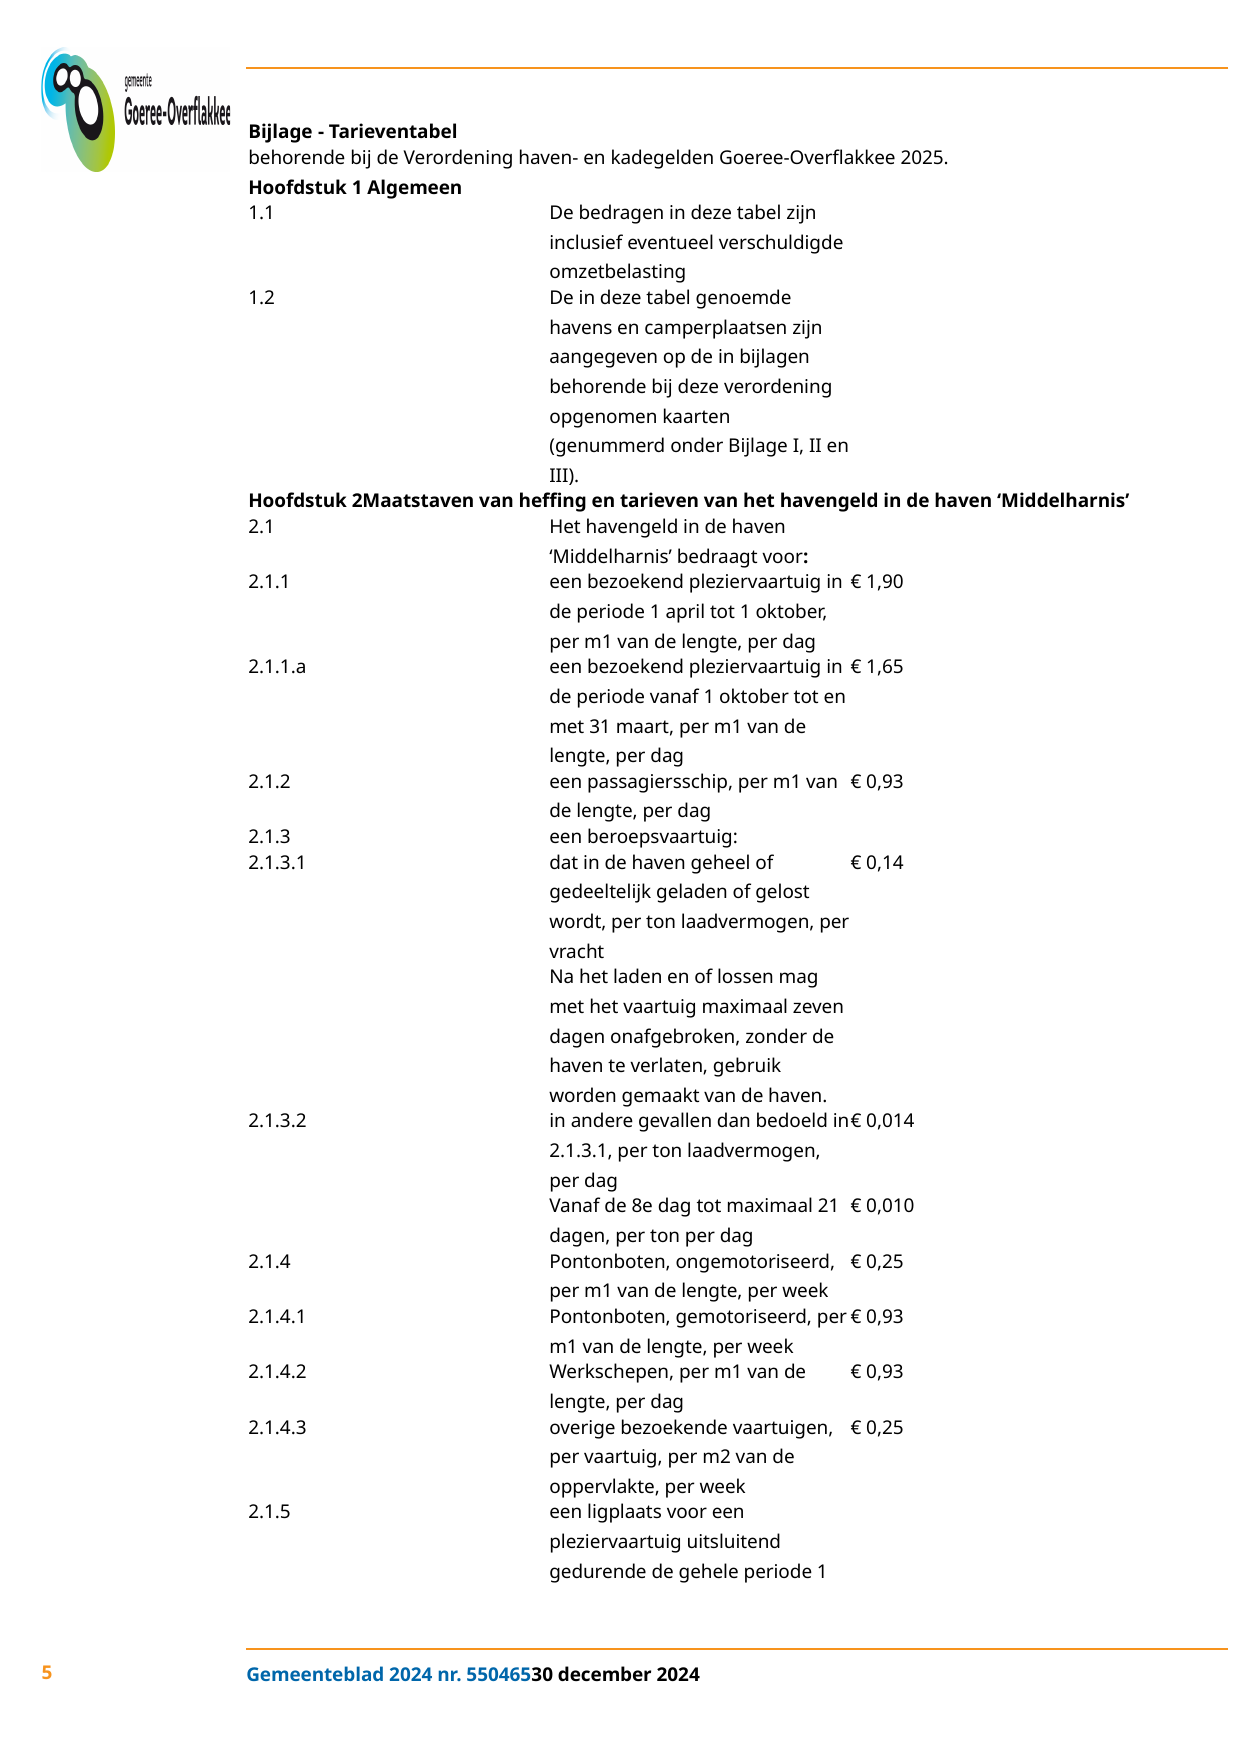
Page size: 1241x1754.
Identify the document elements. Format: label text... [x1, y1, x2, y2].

table_cell € 0,25 [850, 1414, 1152, 1499]
table_cell € 0,93 [850, 1359, 1152, 1414]
table_cell [248, 1193, 549, 1248]
table_cell een beroepsvaartuig: [549, 824, 850, 849]
table_cell € 0,93 [850, 768, 1152, 823]
table_cell dat in de haven geheel of gedeeltelijk geladen of gelost wordt, per ton laadvermogen, per vracht [549, 849, 850, 964]
table_cell € 0,93 [850, 1303, 1152, 1358]
table_cell [850, 964, 1152, 1108]
table_cell Hoofdstuk 2Maatstaven van heffing en tarieven van het havengeld in de haven ‘Middelharnis’ [248, 488, 1152, 513]
table_cell 2.1.2 [248, 768, 549, 823]
table_cell 2.1.3 [248, 824, 549, 849]
table_cell [850, 514, 1152, 569]
table_cell 2.1.4.2 [248, 1359, 549, 1414]
table_cell € 0,010 [850, 1193, 1152, 1248]
table_cell [850, 285, 1152, 488]
text Bijlage - Tarieventabel [248, 116, 1152, 144]
table_cell 2.1.1.a [248, 654, 549, 768]
table_cell een passagiersschip, per m1 van de lengte, per dag [549, 768, 850, 823]
text behorende bij de Verordening haven- en kadegelden Goeree-Overflakkee 2025. [248, 144, 1152, 170]
table_cell 2.1.3.1 [248, 849, 549, 964]
table_cell De bedragen in deze tabel zijn inclusief eventueel verschuldigde omzetbelasting [549, 200, 850, 284]
table_cell De in deze tabel genoemde havens en camperplaatsen zijn aangegeven op de in bijlagen behorende bij deze verordening opgenomen kaarten (genummerd onder Bijlage I, II en III). [549, 285, 850, 488]
table_cell € 1,65 [850, 654, 1152, 768]
table_cell in andere gevallen dan bedoeld in 2.1.3.1, per ton laadvermogen, per dag [549, 1108, 850, 1193]
table_cell € 1,90 [850, 569, 1152, 654]
table_cell 2.1 [248, 514, 549, 569]
table_cell 2.1.4.3 [248, 1414, 549, 1499]
table_cell een ligplaats voor een pleziervaartuig uitsluitend gedurende de gehele periode 1 [549, 1499, 850, 1584]
table_cell € 0,014 [850, 1108, 1152, 1193]
table_cell overige bezoekende vaartuigen, per vaartuig, per m2 van de oppervlakte, per week [549, 1414, 850, 1499]
table_cell € 0,25 [850, 1248, 1152, 1303]
table_cell Pontonboten, ongemotoriseerd, per m1 van de lengte, per week [549, 1248, 850, 1303]
table_cell 2.1.1 [248, 569, 549, 654]
table_cell € 0,14 [850, 849, 1152, 964]
table_header Hoofdstuk 1 Algemeen [248, 174, 1152, 199]
table_cell [850, 200, 1152, 284]
table_cell 2.1.5 [248, 1499, 549, 1584]
picture [41, 47, 231, 172]
table_cell Het havengeld in de haven ‘Middelharnis’ bedraagt voor: [549, 514, 850, 569]
table_cell [850, 1499, 1152, 1584]
table_cell Na het laden en of lossen mag met het vaartuig maximaal zeven dagen onafgebroken, zonder de haven te verlaten, gebruik worden gemaakt van de haven. [549, 964, 850, 1108]
table_cell Vanaf de 8e dag tot maximaal 21 dagen, per ton per dag [549, 1193, 850, 1248]
table_cell [850, 824, 1152, 849]
table_cell 1.1 [248, 200, 549, 284]
table_cell Pontonboten, gemotoriseerd, per m1 van de lengte, per week [549, 1303, 850, 1358]
table_cell Werkschepen, per m1 van de lengte, per dag [549, 1359, 850, 1414]
table_cell een bezoekend pleziervaartuig in de periode 1 april tot 1 oktober, per m1 van de lengte, per dag [549, 569, 850, 654]
table_cell 2.1.4.1 [248, 1303, 549, 1358]
table_cell 2.1.3.2 [248, 1108, 549, 1193]
table_cell 1.2 [248, 285, 549, 488]
table_cell een bezoekend pleziervaartuig in de periode vanaf 1 oktober tot en met 31 maart, per m1 van de lengte, per dag [549, 654, 850, 768]
table_cell 2.1.4 [248, 1248, 549, 1303]
table_cell [248, 964, 549, 1108]
